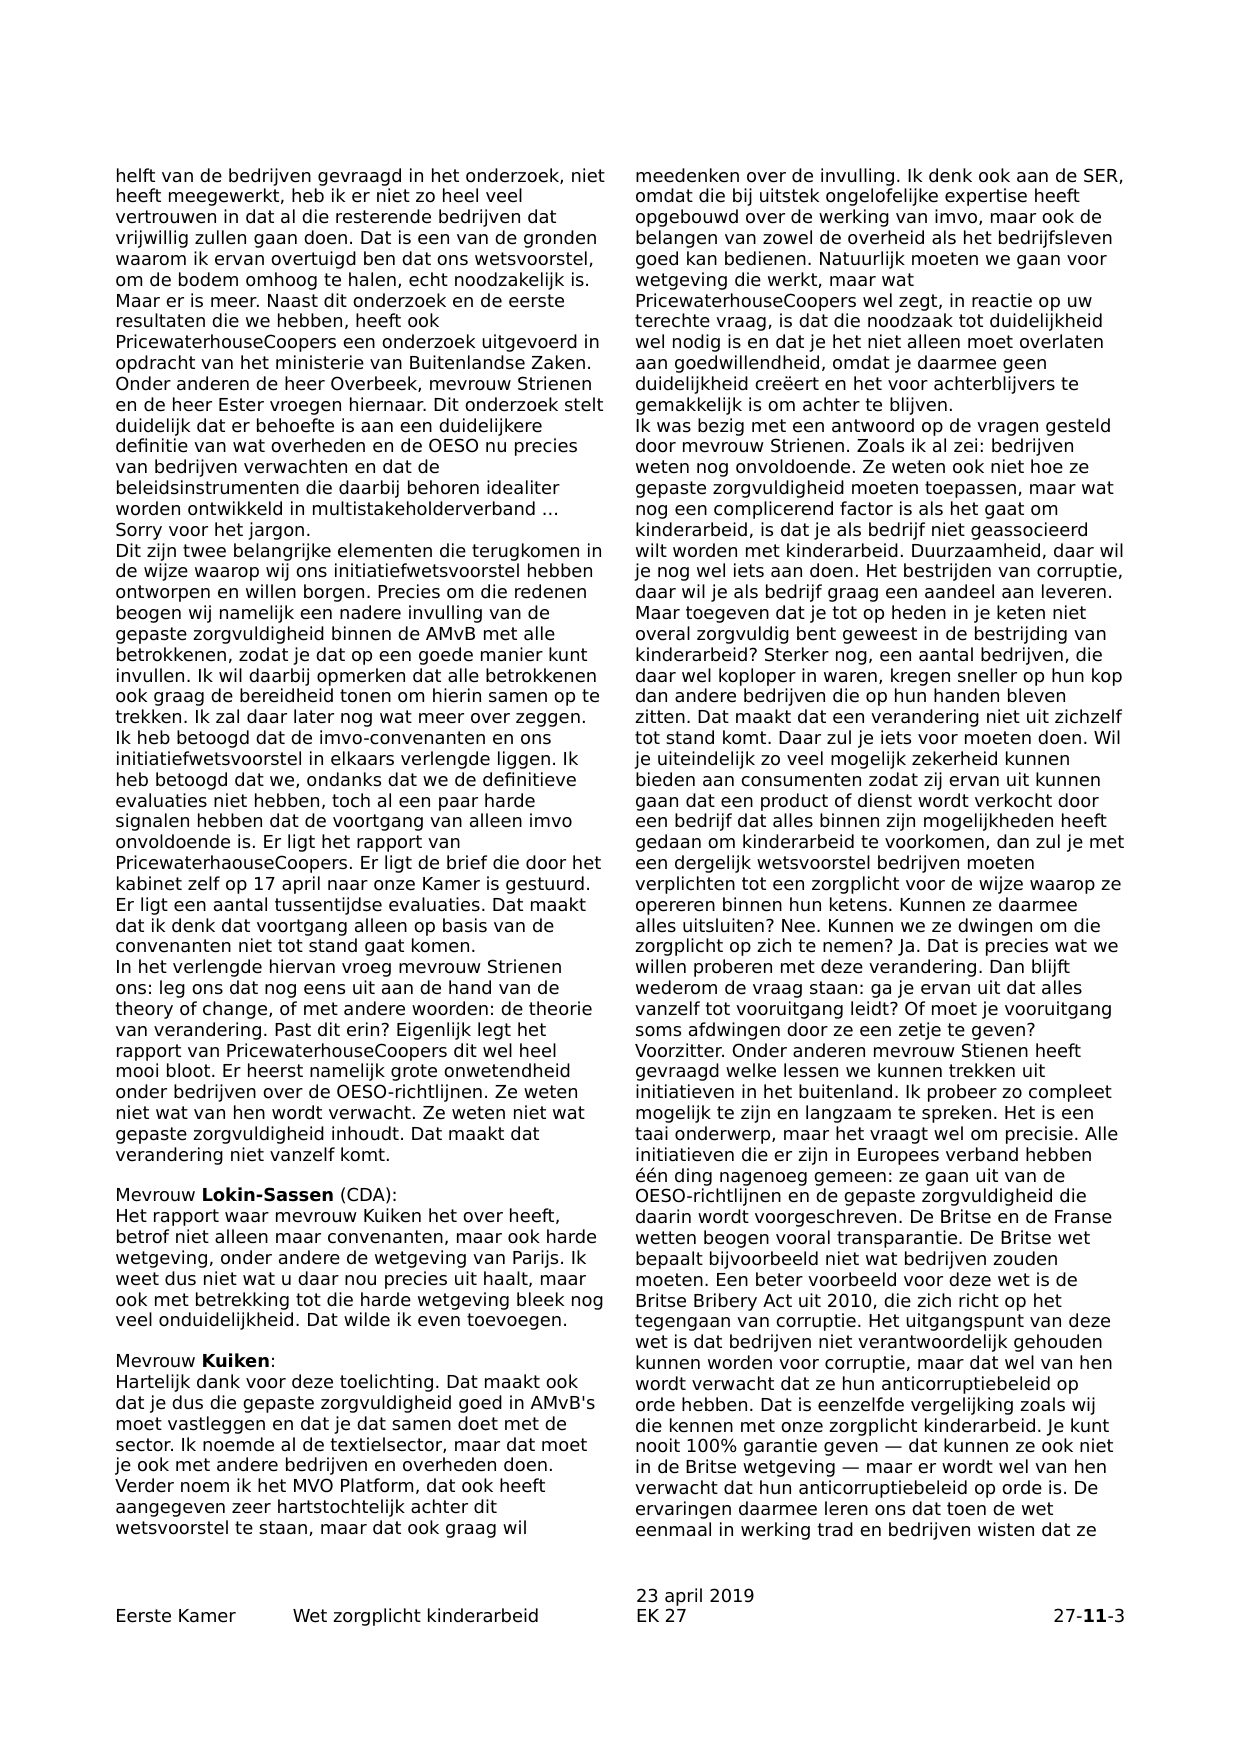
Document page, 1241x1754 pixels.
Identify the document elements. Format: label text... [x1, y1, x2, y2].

text Dit zijn twee belangrijke elementen die terugkomen in de wijze waarop wij ons initiatiefwetsvoorstel hebben ontworpen en willen borgen. Precies om die redenen beogen wij namelijk een nadere invulling van de gepaste zorgvuldigheid binnen de AMvB met alle betrokkenen, zodat je dat op een goede manier kunt invullen. Ik wil daarbij opmerken dat alle betrokkenen ook graag de bereidheid tonen om hierin samen op te trekken. Ik zal daar later nog wat meer over zeggen. [115, 540, 605, 728]
text Mevrouw Kuiken: [115, 1351, 605, 1372]
text meedenken over de invulling. Ik denk ook aan de SER, omdat die bij uitstek ongelofelijke expertise heeft opgebouwd over de werking van imvo, maar ook de belangen van zowel de overheid als het bedrijfsleven goed kan bedienen. Natuurlijk moeten we gaan voor wetgeving die werkt, maar wat PricewaterhouseCoopers wel zegt, in reactie op uw terechte vraag, is dat die noodzaak tot duidelijkheid wel nodig is en dat je het niet alleen moet overlaten aan goedwillendheid, omdat je daarmee geen duidelijkheid creëert en het voor achterblijvers te gemakkelijk is om achter te blijven. [635, 165, 1125, 415]
text Ik was bezig met een antwoord op de vragen gesteld door mevrouw Strienen. Zoals ik al zei: bedrijven weten nog onvoldoende. Ze weten ook niet hoe ze gepaste zorgvuldigheid moeten toepassen, maar wat nog een complicerend factor is als het gaat om kinderarbeid, is dat je als bedrijf niet geassocieerd wilt worden met kinderarbeid. Duurzaamheid, daar wil je nog wel iets aan doen. Het bestrijden van corruptie, daar wil je als bedrijf graag een aandeel aan leveren. Maar toegeven dat je tot op heden in je keten niet overal zorgvuldig bent geweest in de bestrijding van kinderarbeid? Sterker nog, een aantal bedrijven, die daar wel koploper in waren, kregen sneller op hun kop dan andere bedrijven die op hun handen bleven zitten. Dat maakt dat een verandering niet uit zichzelf tot stand komt. Daar zul je iets voor moeten doen. Wil je uiteindelijk zo veel mogelijk zekerheid kunnen bieden aan consumenten zodat zij ervan uit kunnen gaan dat een product of dienst wordt verkocht door een bedrijf dat alles binnen zijn mogelijkheden heeft gedaan om kinderarbeid te voorkomen, dan zul je met een dergelijk wetsvoorstel bedrijven moeten verplichten tot een zorgplicht voor de wijze waarop ze opereren binnen hun ketens. Kunnen ze daarmee alles uitsluiten? Nee. Kunnen we ze dwingen om die zorgplicht op zich te nemen? Ja. Dat is precies wat we willen proberen met deze verandering. Dan blijft wederom de vraag staan: ga je ervan uit dat alles vanzelf tot vooruitgang leidt? Of moet je vooruitgang soms afdwingen door ze een zetje te geven? [635, 415, 1125, 1040]
text Voorzitter. Onder anderen mevrouw Stienen heeft gevraagd welke lessen we kunnen trekken uit initiatieven in het buitenland. Ik probeer zo compleet mogelijk te zijn en langzaam te spreken. Het is een taai onderwerp, maar het vraagt wel om precisie. Alle initiatieven die er zijn in Europees verband hebben één ding nagenoeg gemeen: ze gaan uit van de OESO-richtlijnen en de gepaste zorgvuldigheid die daarin wordt voorgeschreven. De Britse en de Franse wetten beogen vooral transparantie. De Britse wet bepaalt bijvoorbeeld niet wat bedrijven zouden moeten. Een beter voorbeeld voor deze wet is de Britse Bribery Act uit 2010, die zich richt op het tegengaan van corruptie. Het uitgangspunt van deze wet is dat bedrijven niet verantwoordelijk gehouden kunnen worden voor corruptie, maar dat wel van hen wordt verwacht dat ze hun anticorruptiebeleid op orde hebben. Dat is eenzelfde vergelijking zoals wij die kennen met onze zorgplicht kinderarbeid. Je kunt nooit 100% garantie geven — dat kunnen ze ook niet in de Britse wetgeving — maar er wordt wel van hen verwacht dat hun anticorruptiebeleid op orde is. De ervaringen daarmee leren ons dat toen de wet eenmaal in werking trad en bedrijven wisten dat ze [635, 1040, 1125, 1540]
text Maar er is meer. Naast dit onderzoek en de eerste resultaten die we hebben, heeft ook PricewaterhouseCoopers een onderzoek uitgevoerd in opdracht van het ministerie van Buitenlandse Zaken. Onder anderen de heer Overbeek, mevrouw Strienen en de heer Ester vroegen hiernaar. Dit onderzoek stelt duidelijk dat er behoefte is aan een duidelijkere definitie van wat overheden en de OESO nu precies van bedrijven verwachten en dat de beleidsinstrumenten die daarbij behoren idealiter worden ontwikkeld in multistakeholderverband ... Sorry voor het jargon. [115, 290, 605, 540]
text Hartelijk dank voor deze toelichting. Dat maakt ook dat je dus die gepaste zorgvuldigheid goed in AMvB's moet vastleggen en dat je dat samen doet met de sector. Ik noemde al de textielsector, maar dat moet je ook met andere bedrijven en overheden doen. Verder noem ik het MVO Platform, dat ook heeft aangegeven zeer hartstochtelijk achter dit wetsvoorstel te staan, maar dat ook graag wil [115, 1372, 605, 1538]
text Ik heb betoogd dat de imvo-convenanten en ons initiatiefwetsvoorstel in elkaars verlengde liggen. Ik heb betoogd dat we, ondanks dat we de definitieve evaluaties niet hebben, toch al een paar harde signalen hebben dat de voortgang van alleen imvo onvoldoende is. Er ligt het rapport van PricewaterhaouseCoopers. Er ligt de brief die door het kabinet zelf op 17 april naar onze Kamer is gestuurd. Er ligt een aantal tussentijdse evaluaties. Dat maakt dat ik denk dat voortgang alleen op basis van de convenanten niet tot stand gaat komen. [115, 728, 605, 957]
text Het rapport waar mevrouw Kuiken het over heeft, betrof niet alleen maar convenanten, maar ook harde wetgeving, onder andere de wetgeving van Parijs. Ik weet dus niet wat u daar nou precies uit haalt, maar ook met betrekking tot die harde wetgeving bleek nog veel onduidelijkheid. Dat wilde ik even toevoegen. [115, 1206, 605, 1331]
text helft van de bedrijven gevraagd in het onderzoek, niet heeft meegewerkt, heb ik er niet zo heel veel vertrouwen in dat al die resterende bedrijven dat vrijwillig zullen gaan doen. Dat is een van de gronden waarom ik ervan overtuigd ben dat ons wetsvoorstel, om de bodem omhoog te halen, echt noodzakelijk is. [115, 165, 605, 290]
text In het verlengde hiervan vroeg mevrouw Strienen ons: leg ons dat nog eens uit aan de hand van de theory of change, of met andere woorden: de theorie van verandering. Past dit erin? Eigenlijk legt het rapport van PricewaterhouseCoopers dit wel heel mooi bloot. Er heerst namelijk grote onwetendheid onder bedrijven over de OESO-richtlijnen. Ze weten niet wat van hen wordt verwacht. Ze weten niet wat gepaste zorgvuldigheid inhoudt. Dat maakt dat verandering niet vanzelf komt. [115, 957, 605, 1165]
text Mevrouw Lokin-Sassen (CDA): [115, 1185, 605, 1206]
